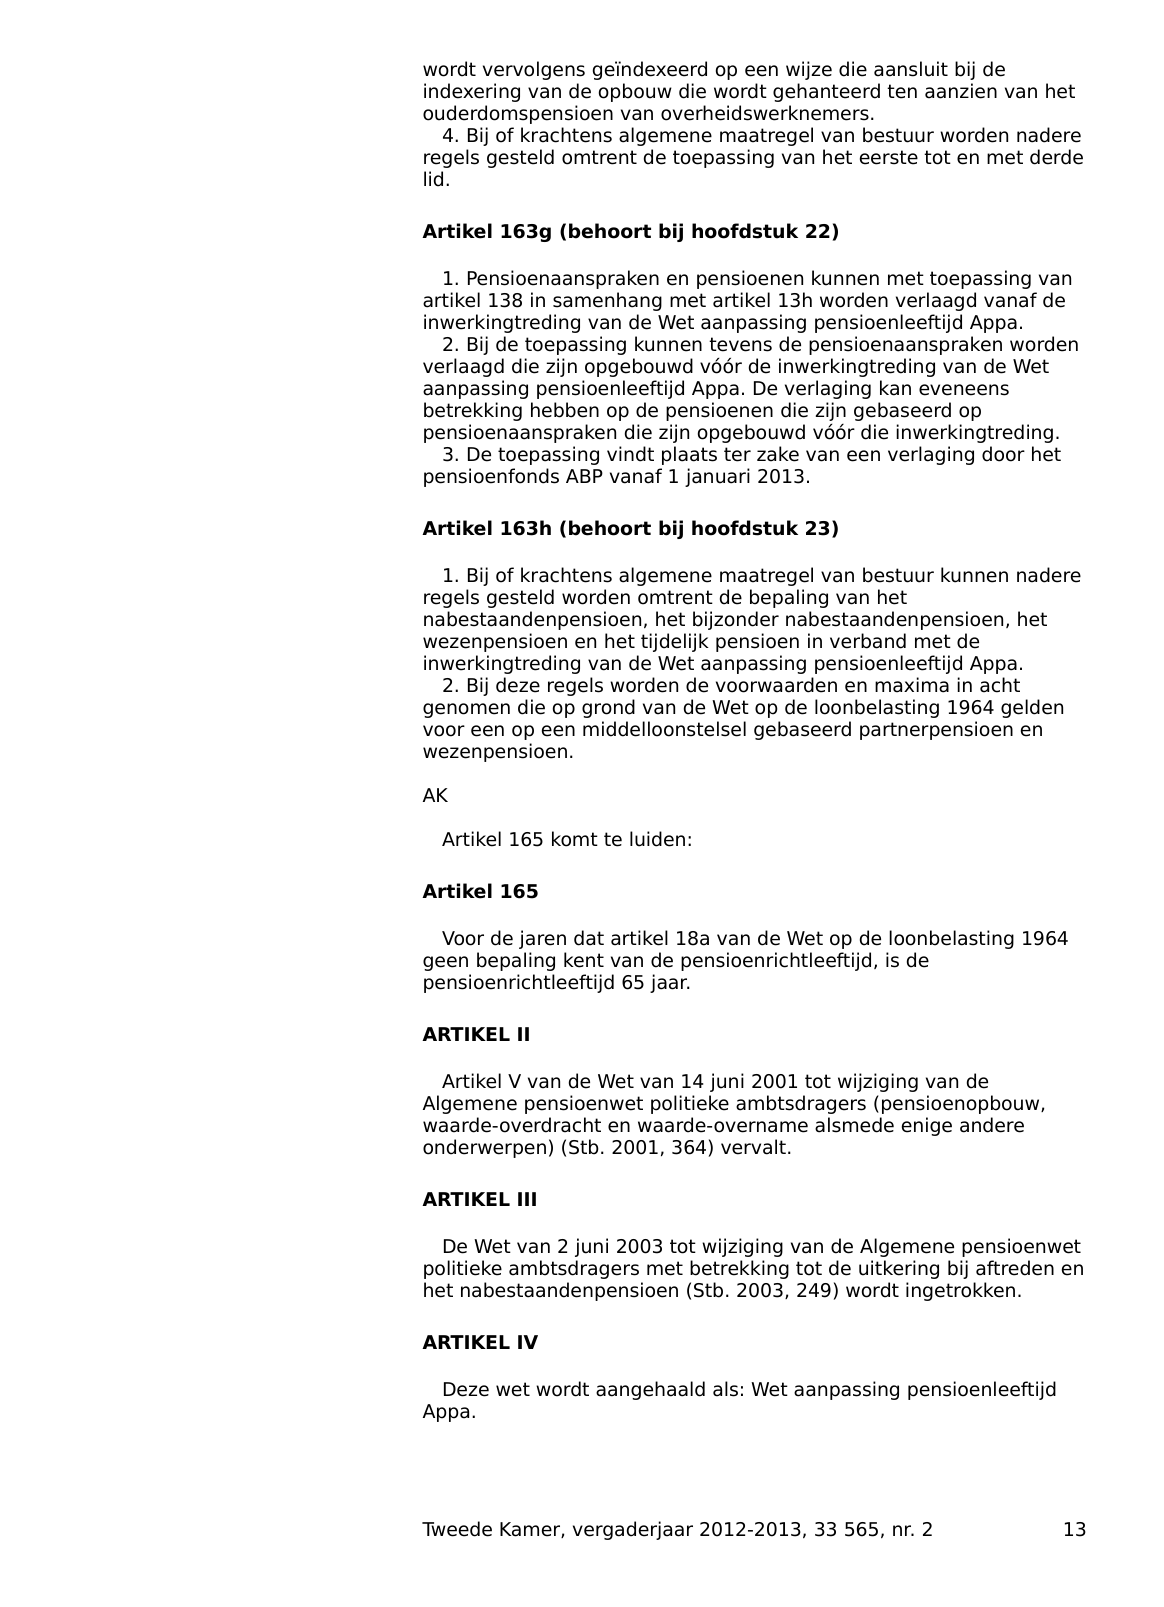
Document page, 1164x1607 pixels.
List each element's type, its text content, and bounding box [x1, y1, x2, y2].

text 4. Bij of krachtens algemene maatregel van bestuur worden nadere regels gesteld omtrent de toepassing van het eerste tot en met derde lid. [422, 125, 1087, 191]
subtitle Artikel 163h (behoort bij hoofdstuk 23) [422, 518, 1087, 540]
text Artikel 165 komt te luiden: [422, 829, 1087, 851]
text AK [422, 785, 1087, 807]
subtitle ARTIKEL II [422, 1024, 1087, 1046]
subtitle Artikel 163g (behoort bij hoofdstuk 22) [422, 221, 1087, 243]
text Artikel V van de Wet van 14 juni 2001 tot wijziging van de Algemene pensioenwet politieke ambtsdragers (pensioenopbouw, waarde-overdracht en waarde-overname alsmede enige andere onderwerpen) (Stb. 2001, 364) vervalt. [422, 1071, 1087, 1159]
subtitle Artikel 165 [422, 881, 1087, 903]
text 3. De toepassing vindt plaats ter zake van een verlaging door het pensioenfonds ABP vanaf 1 januari 2013. [422, 444, 1087, 488]
text De Wet van 2 juni 2003 tot wijziging van de Algemene pensioenwet politieke ambtsdragers met betrekking tot de uitkering bij aftreden en het nabestaandenpensioen (Stb. 2003, 249) wordt ingetrokken. [422, 1236, 1087, 1302]
text 2. Bij deze regels worden de voorwaarden en maxima in acht genomen die op grond van de Wet op de loonbelasting 1964 gelden voor een op een middelloonstelsel gebaseerd partnerpensioen en wezenpensioen. [422, 674, 1087, 762]
text Deze wet wordt aangehaald als: Wet aanpassing pensioenleeftijd Appa. [422, 1378, 1087, 1422]
subtitle ARTIKEL IV [422, 1332, 1087, 1353]
text 2. Bij de toepassing kunnen tevens de pensioenaanspraken worden verlaagd die zijn opgebouwd vóór de inwerkingtreding van de Wet aanpassing pensioenleeftijd Appa. De verlaging kan eveneens betrekking hebben op de pensioenen die zijn gebaseerd op pensioenaanspraken die zijn opgebouwd vóór die inwerkingtreding. [422, 334, 1087, 444]
subtitle ARTIKEL III [422, 1189, 1087, 1211]
text 1. Bij of krachtens algemene maatregel van bestuur kunnen nadere regels gesteld worden omtrent de bepaling van het nabestaandenpensioen, het bijzonder nabestaandenpensioen, het wezenpensioen en het tijdelijk pensioen in verband met de inwerkingtreding van de Wet aanpassing pensioenleeftijd Appa. [422, 565, 1087, 674]
text Voor de jaren dat artikel 18a van de Wet op de loonbelasting 1964 geen bepaling kent van de pensioenrichtleeftijd, is de pensioenrichtleeftijd 65 jaar. [422, 928, 1087, 994]
text wordt vervolgens geïndexeerd op een wijze die aansluit bij de indexering van de opbouw die wordt gehanteerd ten aanzien van het ouderdomspensioen van overheidswerknemers. [422, 59, 1087, 125]
text 1. Pensioenaanspraken en pensioenen kunnen met toepassing van artikel 138 in samenhang met artikel 13h worden verlaagd vanaf de inwerkingtreding van de Wet aanpassing pensioenleeftijd Appa. [422, 268, 1087, 334]
